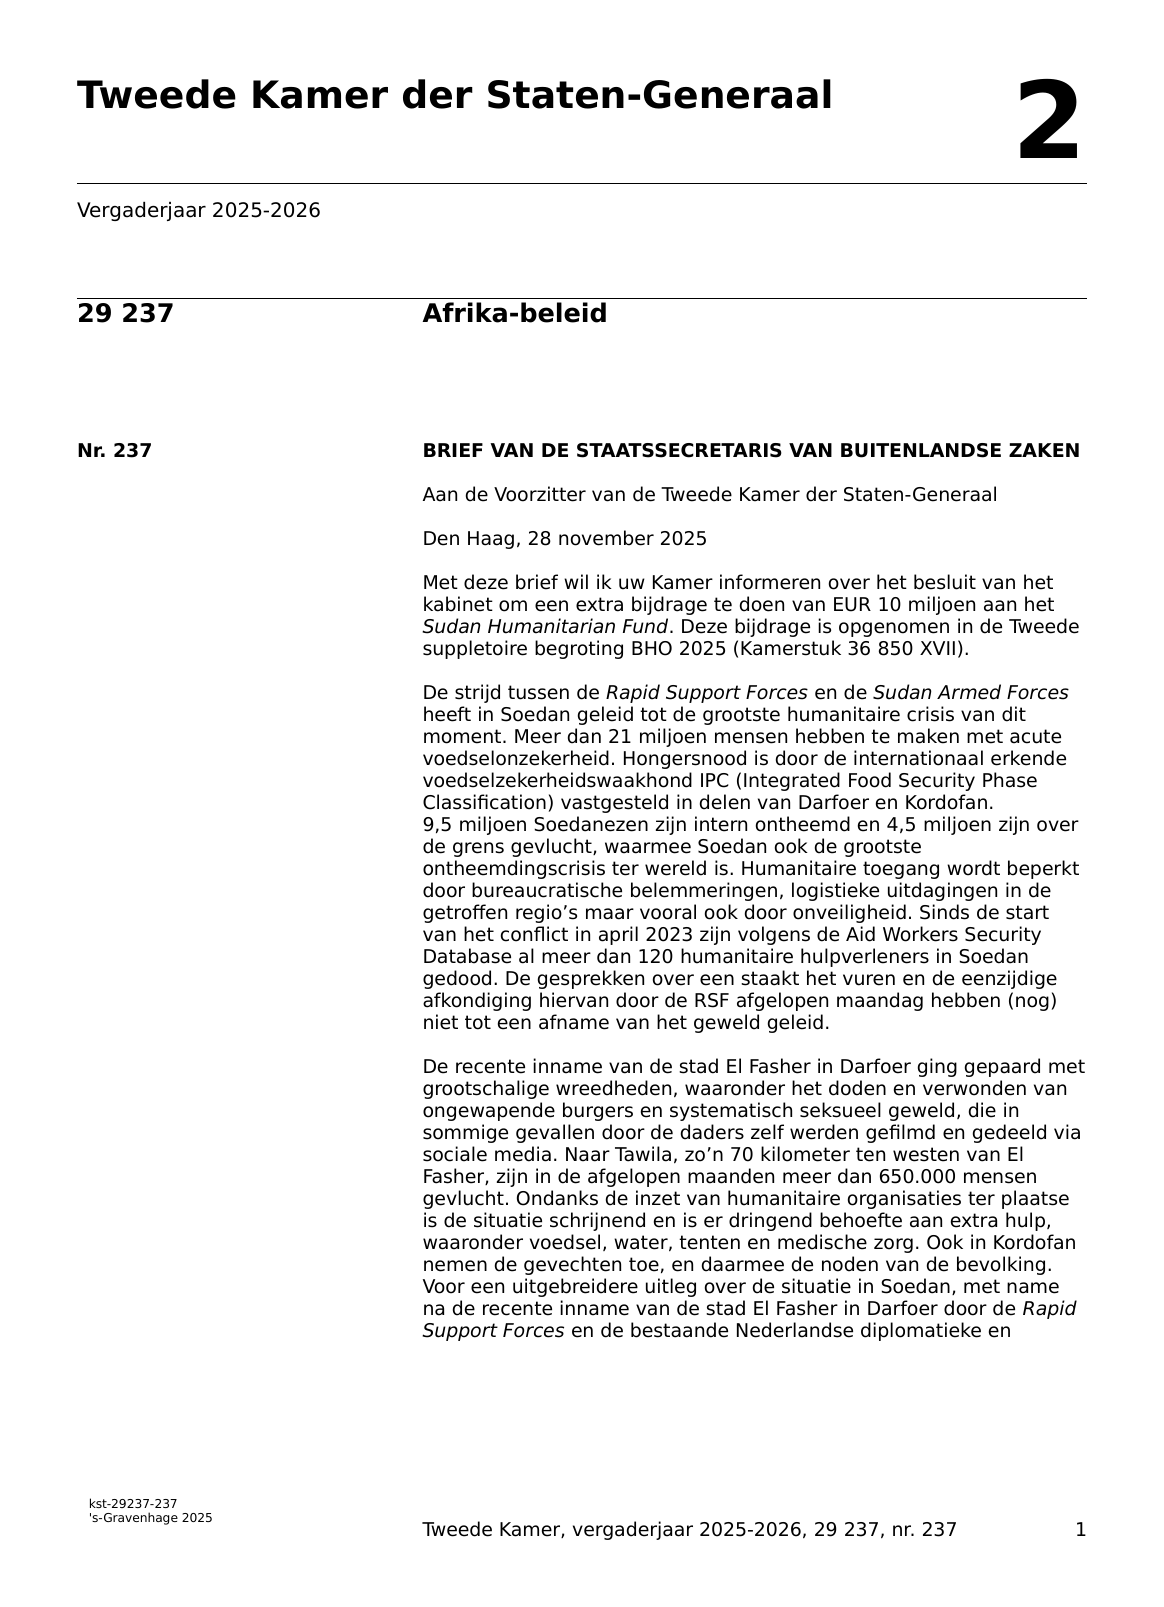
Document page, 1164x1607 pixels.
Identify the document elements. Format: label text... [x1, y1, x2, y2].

text 's-Gravenhage 2025 [88, 1511, 323, 1525]
table_header Tweede Kamer der Staten-Generaal [77, 59, 886, 183]
text De recente inname van de stad El Fasher in Darfoer ging gepaard met grootschalige wreedheden, waaronder het doden en verwonden van ongewapende burgers en systematisch seksueel geweld, die in sommige gevallen door de daders zelf werden gefilmd en gedeeld via sociale media. Naar Tawila, zo’n 70 kilometer ten westen van El Fasher, zijn in de afgelopen maanden meer dan 650.000 mensen gevlucht. Ondanks de inzet van humanitaire organisaties ter plaatse is de situatie schrijnend en is er dringend behoefte aan extra hulp, waaronder voedsel, water, tenten en medische zorg. Ook in Kordofan nemen de gevechten toe, en daarmee de noden van de bevolking. Voor een uitgebreidere uitleg over de situatie in Soedan, met name na de recente inname van de stad El Fasher in Darfoer door de Rapid Support Forces en de bestaande Nederlandse diplomatieke en [422, 1056, 1087, 1342]
text Den Haag, 28 november 2025 [422, 528, 1087, 550]
text De strijd tussen de Rapid Support Forces en de Sudan Armed Forces heeft in Soedan geleid tot de grootste humanitaire crisis van dit moment. Meer dan 21 miljoen mensen hebben te maken met acute voedselonzekerheid. Hongersnood is door de internationaal erkende voedselzekerheidswaakhond IPC (Integrated Food Security Phase Classification) vastgesteld in delen van Darfoer en Kordofan. 9,5 miljoen Soedanezen zijn intern ontheemd en 4,5 miljoen zijn over de grens gevlucht, waarmee Soedan ook de grootste ontheemdingscrisis ter wereld is. Humanitaire toegang wordt beperkt door bureaucratische belemmeringen, logistieke uitdagingen in de getroffen regio’s maar vooral ook door onveiligheid. Sinds de start van het conflict in april 2023 zijn volgens de Aid Workers Security Database al meer dan 120 humanitaire hulpverleners in Soedan gedood. De gesprekken over een staakt het vuren en de eenzijdige afkondiging hiervan door de RSF afgelopen maandag hebben (nog) niet tot een afname van het geweld geleid. [422, 682, 1087, 1034]
subtitle 29 237 Afrika-beleid [77, 299, 1087, 329]
text kst-29237-237 [88, 1497, 323, 1511]
text Aan de Voorzitter van de Tweede Kamer der Staten-Generaal [422, 484, 1087, 506]
table_header 2 [886, 59, 1087, 183]
table_cell Vergaderjaar 2025-2026 [77, 184, 1087, 298]
subtitle Nr. 237 BRIEF VAN DE STAATSSECRETARIS VAN BUITENLANDSE ZAKEN [77, 440, 1087, 462]
text Met deze brief wil ik uw Kamer informeren over het besluit van het kabinet om een extra bijdrage te doen van EUR 10 miljoen aan het Sudan Humanitarian Fund. Deze bijdrage is opgenomen in de Tweede suppletoire begroting BHO 2025 (Kamerstuk 36 850 XVII). [422, 572, 1087, 660]
